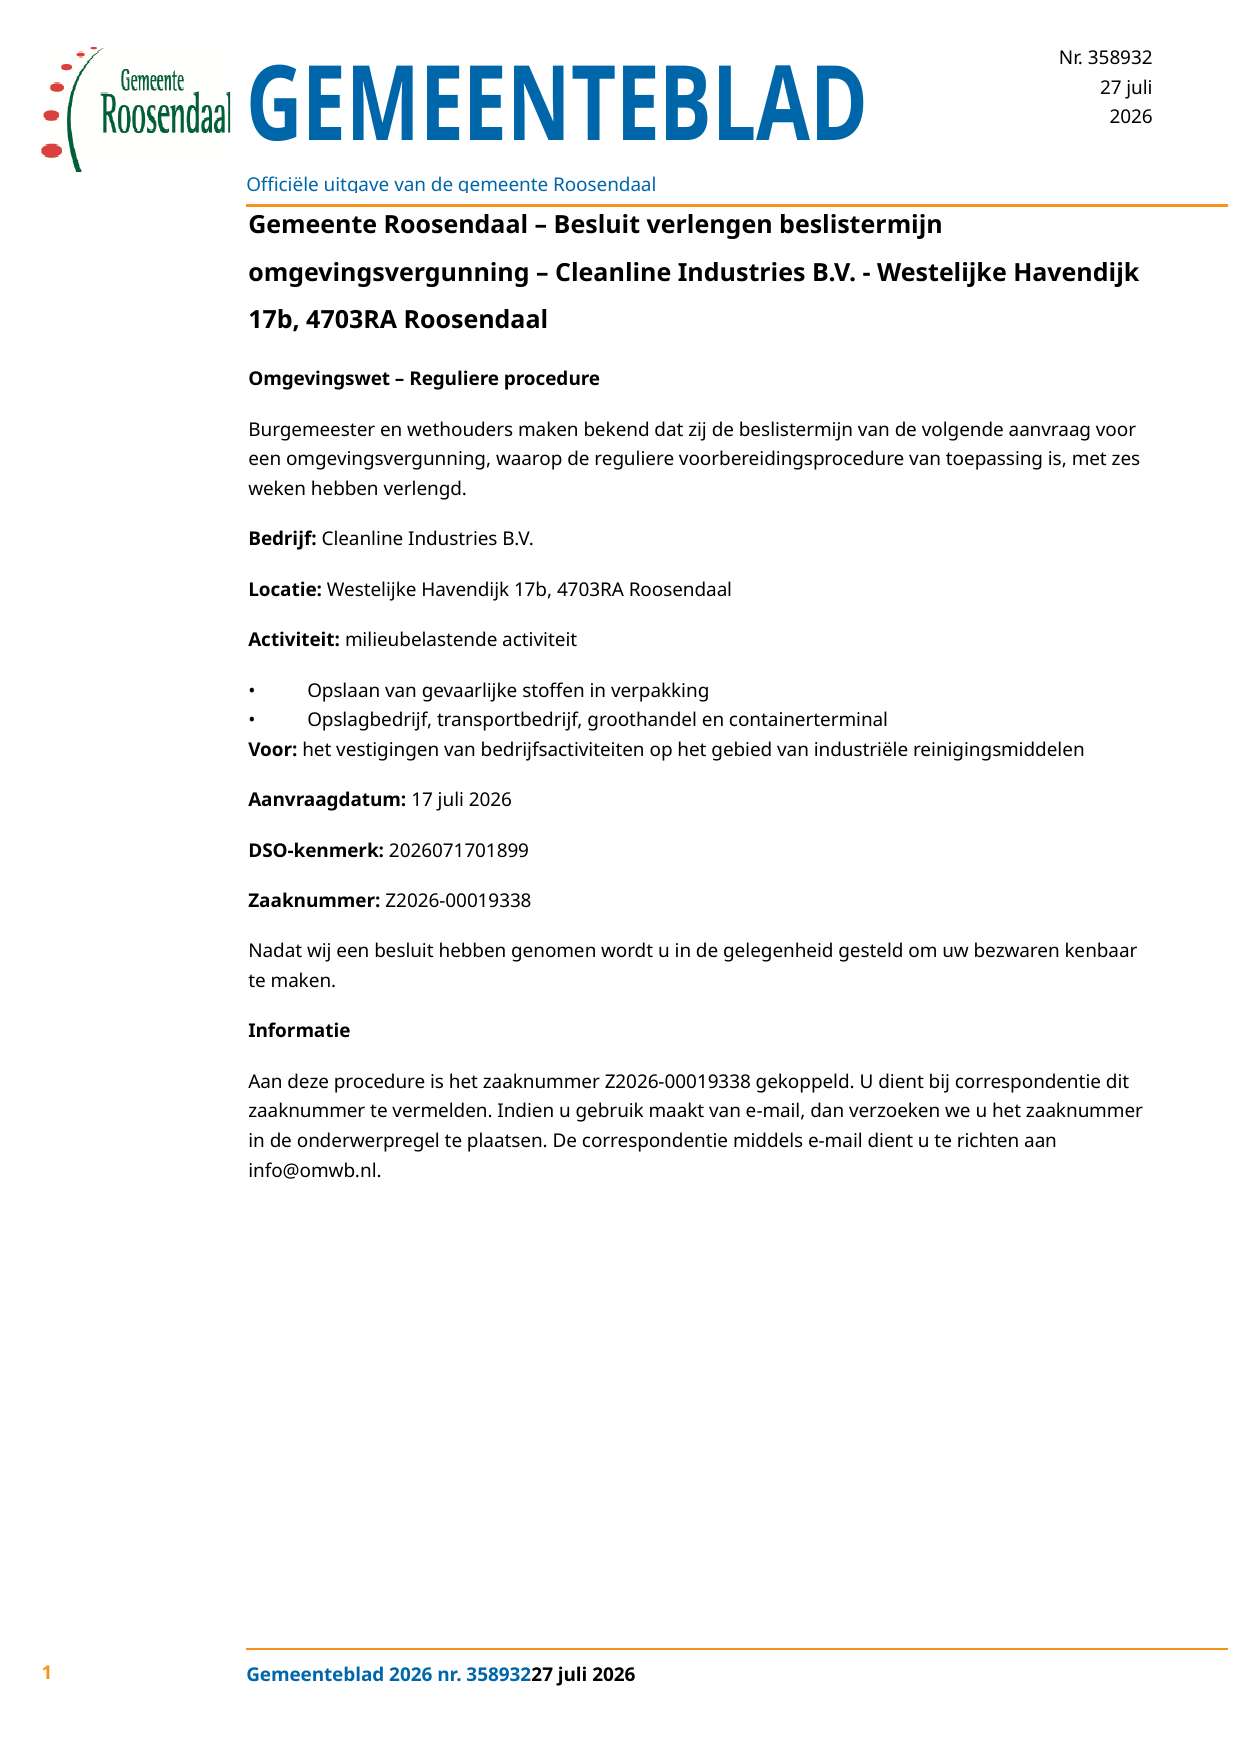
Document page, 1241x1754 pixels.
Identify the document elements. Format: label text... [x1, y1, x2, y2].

text Omgevingswet – Reguliere procedure [248, 366, 1152, 391]
text Gemeente Roosendaal – Besluit verlengen beslistermijn omgevingsvergunning – Cleanline Industries B.V. - Westelijke Havendijk 17b, 4703RA Roosendaal [248, 207, 1152, 336]
text Informatie [248, 1018, 1152, 1043]
text DSO-kenmerk: 2026071701899 [248, 837, 1152, 862]
text Nadat wij een besluit hebben genomen wordt u in de gelegenheid gesteld om uw bezwaren kenbaar te maken. [248, 938, 1152, 993]
text Burgemeester en wethouders maken bekend dat zij de beslistermijn van de volgende aanvraag voor een omgevingsvergunning, waarop de reguliere voorbereidingsprocedure van toepassing is, met zes weken hebben verlengd. [248, 416, 1152, 501]
text Bedrijf: Cleanline Industries B.V. [248, 526, 1152, 551]
list Opslaan van gevaarlijke stoffen in verpakking [248, 677, 1152, 702]
text Zaaknummer: Z2026-00019338 [248, 887, 1152, 913]
list Opslagbedrijf, transportbedrijf, groothandel en containerterminal [248, 706, 1152, 732]
text Aan deze procedure is het zaaknummer Z2026-00019338 gekoppeld. U dient bij correspondentie dit zaaknummer te vermelden. Indien u gebruik maakt van e-mail, dan verzoeken we u het zaaknummer in de onderwerpregel te plaatsen. De correspondentie middels e-mail dient u te richten aan info@omwb.nl. [248, 1068, 1152, 1182]
text Voor: het vestigingen van bedrijfsactiviteiten op het gebied van industriële reinigingsmiddelen [248, 736, 1152, 762]
picture [41, 47, 231, 172]
text Activiteit: milieubelastende activiteit [248, 626, 1152, 652]
text Aanvraagdatum: 17 juli 2026 [248, 786, 1152, 812]
text Locatie: Westelijke Havendijk 17b, 4703RA Roosendaal [248, 576, 1152, 602]
